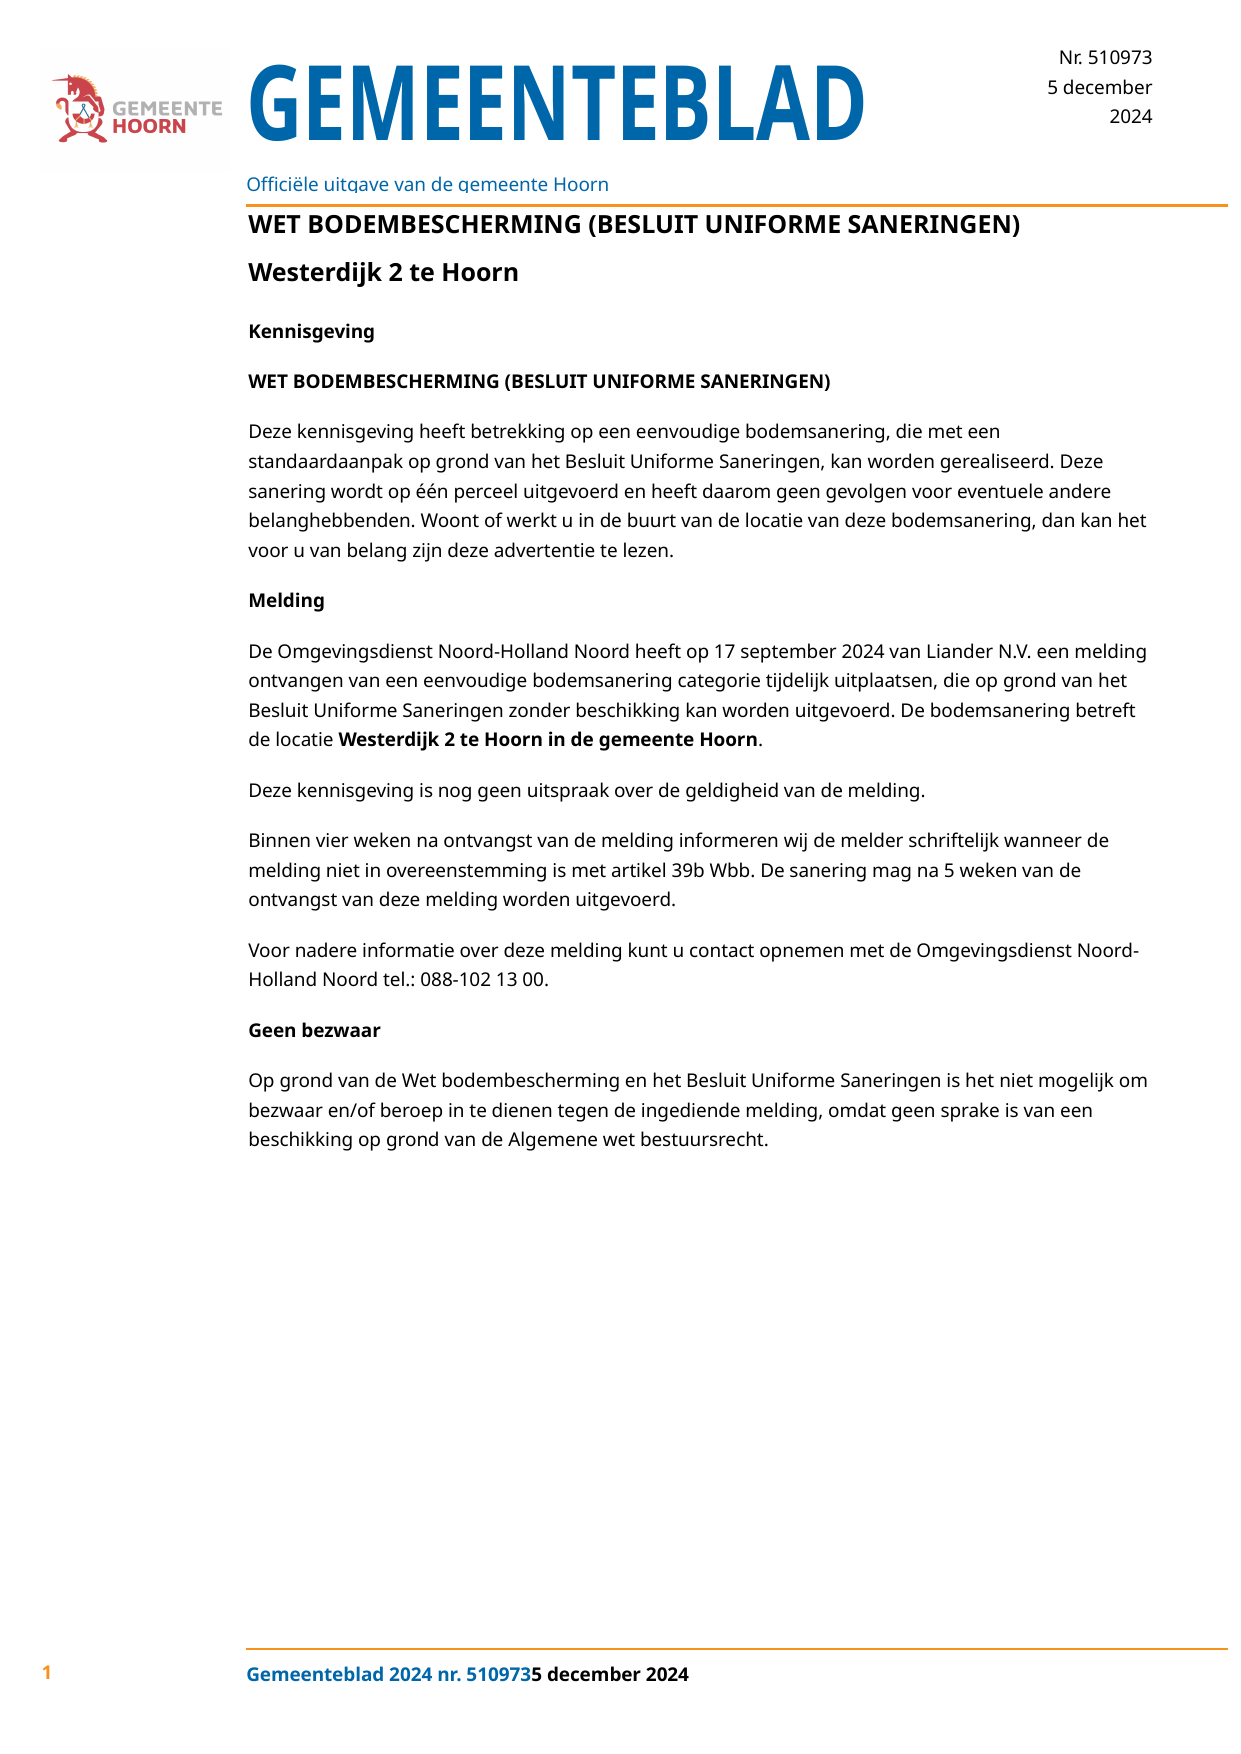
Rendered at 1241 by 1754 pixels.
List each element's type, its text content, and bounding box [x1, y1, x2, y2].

text Geen bezwaar [248, 1017, 1152, 1043]
text Binnen vier weken na ontvangst van de melding informeren wij de melder schriftelijk wanneer de melding niet in overeenstemming is met artikel 39b Wbb. De sanering mag na 5 weken van de ontvangst van deze melding worden uitgevoerd. [248, 827, 1152, 912]
text Voor nadere informatie over deze melding kunt u contact opnemen met de Omgevingsdienst Noord-Holland Noord tel.: 088-102 13 00. [248, 937, 1152, 992]
text Deze kennisgeving is nog geen uitspraak over de geldigheid van de melding. [248, 777, 1152, 803]
picture [41, 47, 231, 172]
text Op grond van de Wet bodembescherming en het Besluit Uniforme Saneringen is het niet mogelijk om bezwaar en/of beroep in te dienen tegen de ingediende melding, omdat geen sprake is van een beschikking op grond van de Algemene wet bestuursrecht. [248, 1067, 1152, 1152]
text WET BODEMBESCHERMING (BESLUIT UNIFORME SANERINGEN) [248, 368, 1152, 394]
text Melding [248, 587, 1152, 613]
text De Omgevingsdienst Noord-Holland Noord heeft op 17 september 2024 van Liander N.V. een melding ontvangen van een eenvoudige bodemsanering categorie tijdelijk uitplaatsen, die op grond van het Besluit Uniforme Saneringen zonder beschikking kan worden uitgevoerd. De bodemsanering betreft de locatie Westerdijk 2 te Hoorn in de gemeente Hoorn. [248, 638, 1152, 752]
text WET BODEMBESCHERMING (BESLUIT UNIFORME SANERINGEN) Westerdijk 2 te Hoorn [248, 207, 1152, 288]
text Deze kennisgeving heeft betrekking op een eenvoudige bodemsanering, die met een standaardaanpak op grond van het Besluit Uniforme Saneringen, kan worden gerealiseerd. Deze sanering wordt op één perceel uitgevoerd en heeft daarom geen gevolgen voor eventuele andere belanghebbenden. Woont of werkt u in de buurt van de locatie van deze bodemsanering, dan kan het voor u van belang zijn deze advertentie te lezen. [248, 419, 1152, 563]
text Kennisgeving [248, 318, 1152, 344]
